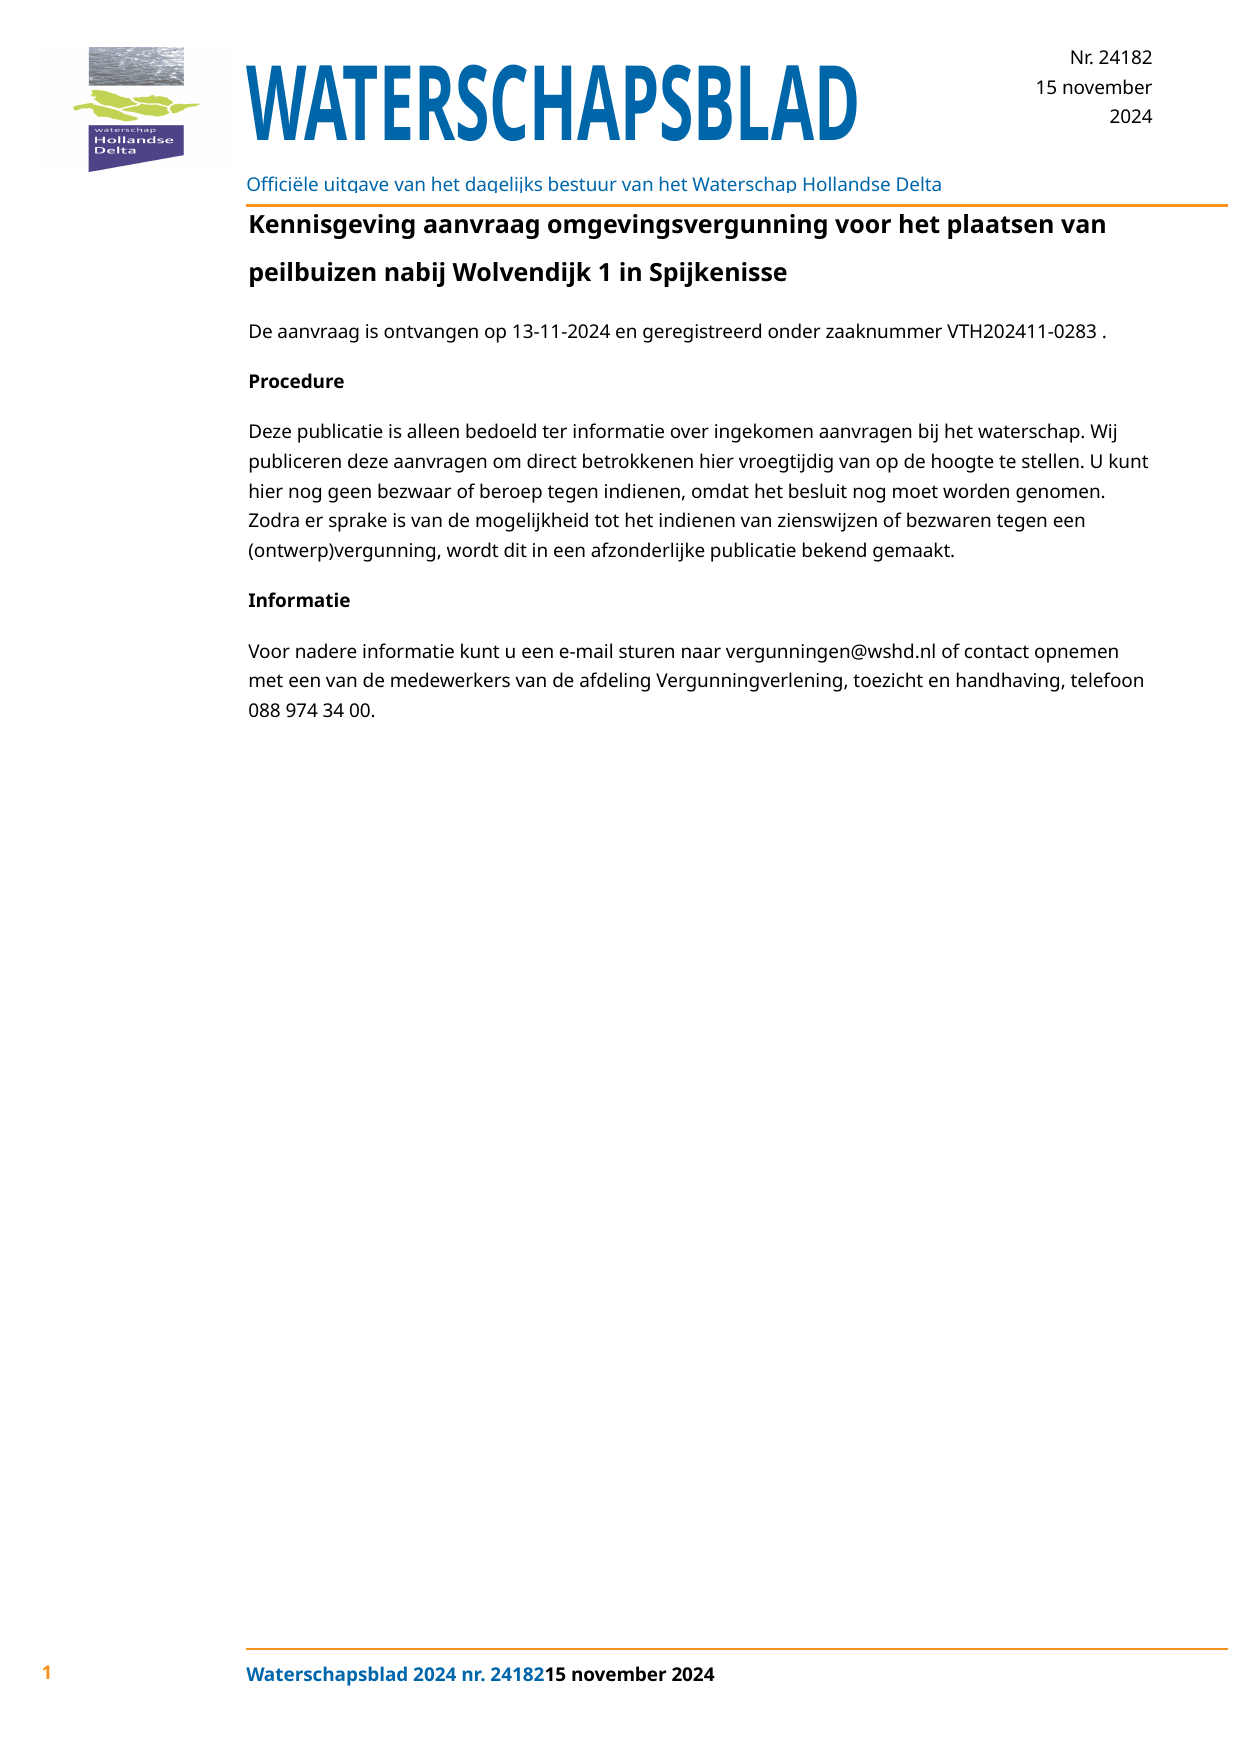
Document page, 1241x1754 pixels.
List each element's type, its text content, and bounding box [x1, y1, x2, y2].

text De aanvraag is ontvangen op 13-11-2024 en geregistreerd onder zaaknummer VTH202411-0283 . [248, 318, 1152, 344]
text Informatie [248, 587, 1152, 613]
text Deze publicatie is alleen bedoeld ter informatie over ingekomen aanvragen bij het waterschap. Wij publiceren deze aanvragen om direct betrokkenen hier vroegtijdig van op de hoogte te stellen. U kunt hier nog geen bezwaar of beroep tegen indienen, omdat het besluit nog moet worden genomen. Zodra er sprake is van de mogelijkheid tot het indienen van zienswijzen of bezwaren tegen een (ontwerp)vergunning, wordt dit in een afzonderlijke publicatie bekend gemaakt. [248, 419, 1152, 563]
text Procedure [248, 368, 1152, 394]
text Voor nadere informatie kunt u een e-mail sturen naar vergunningen@wshd.nl of contact opnemen met een van de medewerkers van de afdeling Vergunningverlening, toezicht en handhaving, telefoon 088 974 34 00. [248, 638, 1152, 723]
picture [41, 47, 231, 172]
text Kennisgeving aanvraag omgevingsvergunning voor het plaatsen van peilbuizen nabij Wolvendijk 1 in Spijkenisse [248, 207, 1152, 288]
